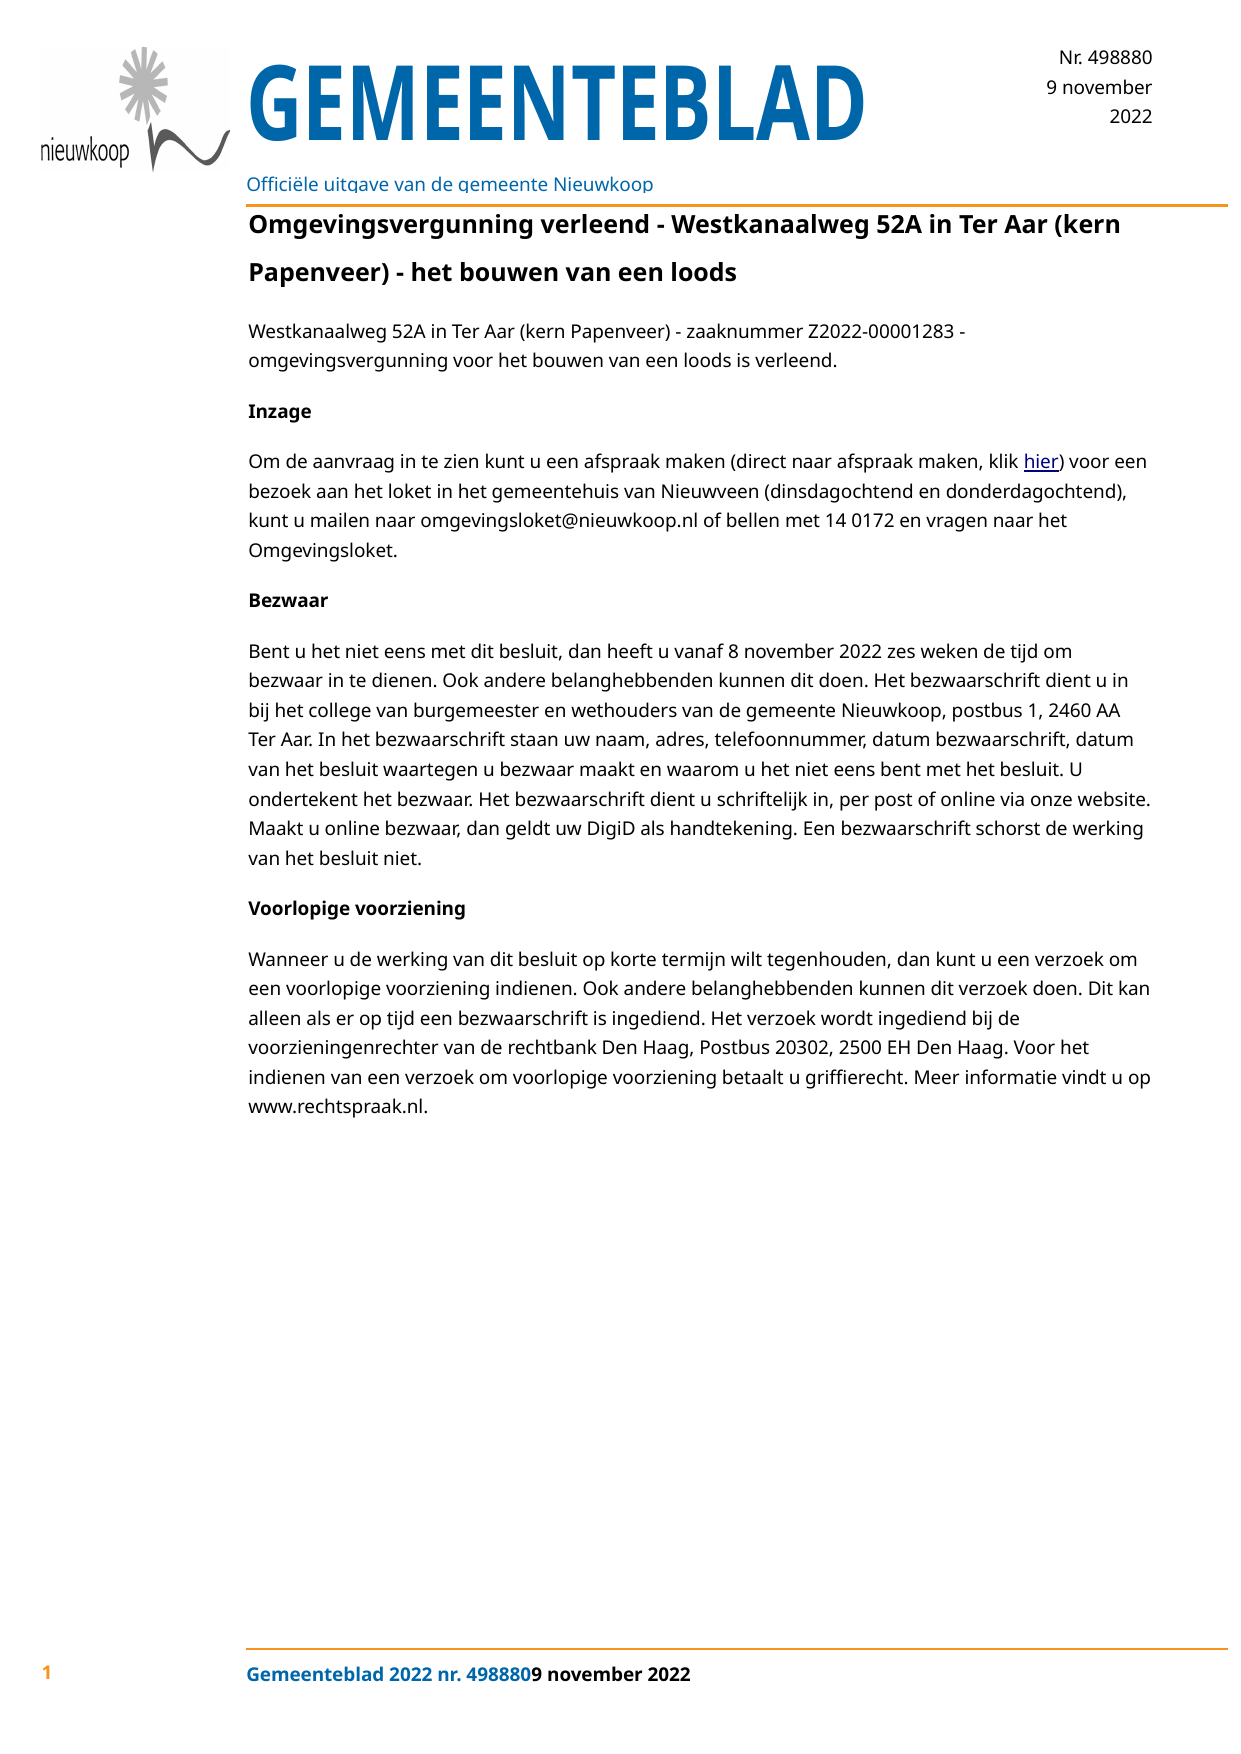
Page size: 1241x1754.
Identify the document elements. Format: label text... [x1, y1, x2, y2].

text Wanneer u de werking van dit besluit op korte termijn wilt tegenhouden, dan kunt u een verzoek om een voorlopige voorziening indienen. Ook andere belanghebbenden kunnen dit verzoek doen. Dit kan alleen als er op tijd een bezwaarschrift is ingediend. Het verzoek wordt ingediend bij de voorzieningenrechter van de rechtbank Den Haag, Postbus 20302, 2500 EH Den Haag. Voor het indienen van een verzoek om voorlopige voorziening betaalt u griffierecht. Meer informatie vindt u op www.rechtspraak.nl. [248, 946, 1152, 1119]
text Voorlopige voorziening [248, 895, 1152, 921]
text Om de aanvraag in te zien kunt u een afspraak maken (direct naar afspraak maken, klik hier) voor een bezoek aan het loket in het gemeentehuis van Nieuwveen (dinsdagochtend en donderdagochtend), kunt u mailen naar omgevingsloket@nieuwkoop.nl of bellen met 14 0172 en vragen naar het Omgevingsloket. [248, 448, 1152, 563]
text Westkanaalweg 52A in Ter Aar (kern Papenveer) - zaaknummer Z2022-00001283 - omgevingsvergunning voor het bouwen van een loods is verleend. [248, 318, 1152, 373]
text Omgevingsvergunning verleend - Westkanaalweg 52A in Ter Aar (kern Papenveer) - het bouwen van een loods [248, 207, 1152, 288]
text Bezwaar [248, 587, 1152, 613]
text Bent u het niet eens met dit besluit, dan heeft u vanaf 8 november 2022 zes weken de tijd om bezwaar in te dienen. Ook andere belanghebbenden kunnen dit doen. Het bezwaarschrift dient u in bij het college van burgemeester en wethouders van de gemeente Nieuwkoop, postbus 1, 2460 AA Ter Aar. In het bezwaarschrift staan uw naam, adres, telefoonnummer, datum bezwaarschrift, datum van het besluit waartegen u bezwaar maakt en waarom u het niet eens bent met het besluit. U ondertekent het bezwaar. Het bezwaarschrift dient u schriftelijk in, per post of online via onze website. Maakt u online bezwaar, dan geldt uw DigiD als handtekening. Een bezwaarschrift schorst de werking van het besluit niet. [248, 638, 1152, 871]
text Inzage [248, 398, 1152, 424]
picture [41, 47, 231, 172]
